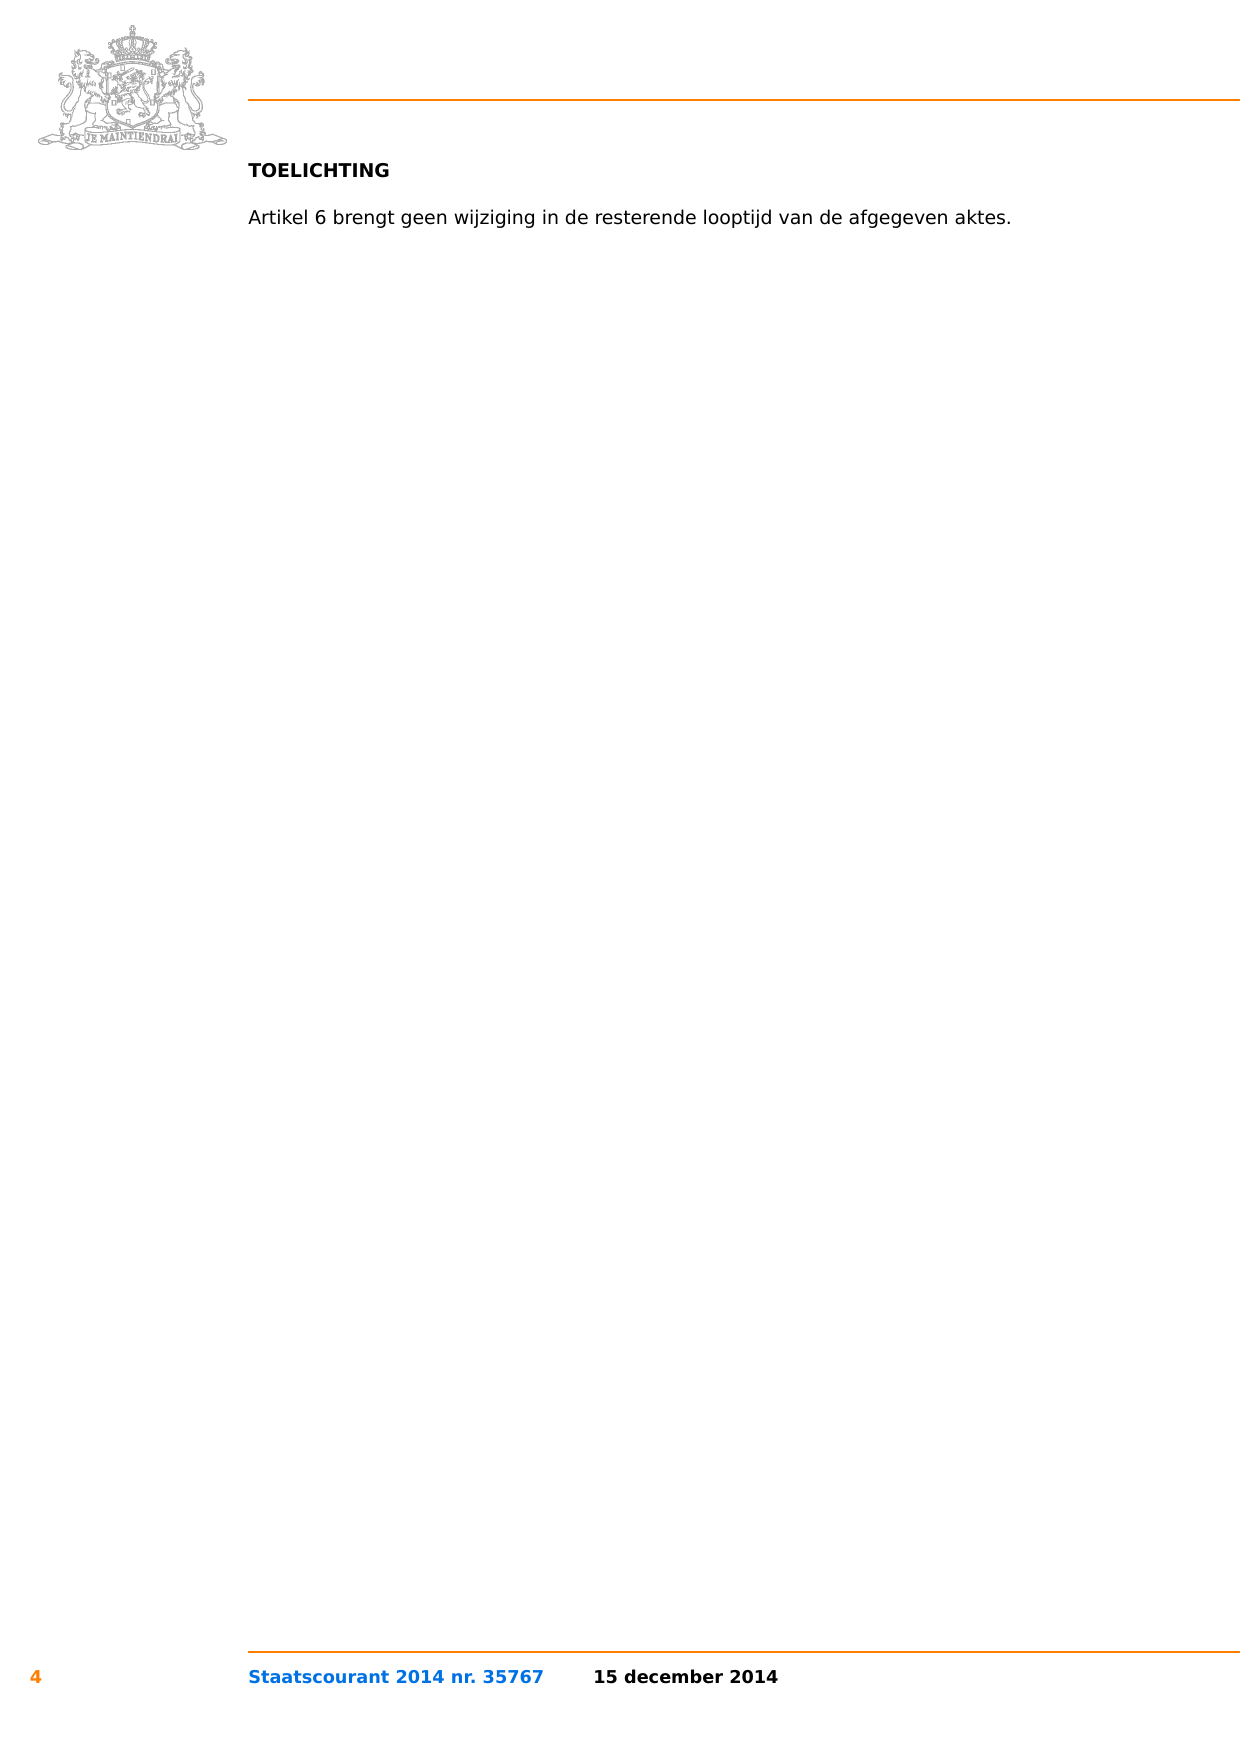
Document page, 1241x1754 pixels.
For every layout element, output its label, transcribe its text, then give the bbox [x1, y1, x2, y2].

picture [38, 25, 227, 150]
text Artikel 6 brengt geen wijziging in de resterende looptijd van de afgegeven aktes. [248, 207, 1163, 229]
subtitle TOELICHTING [248, 160, 1163, 182]
